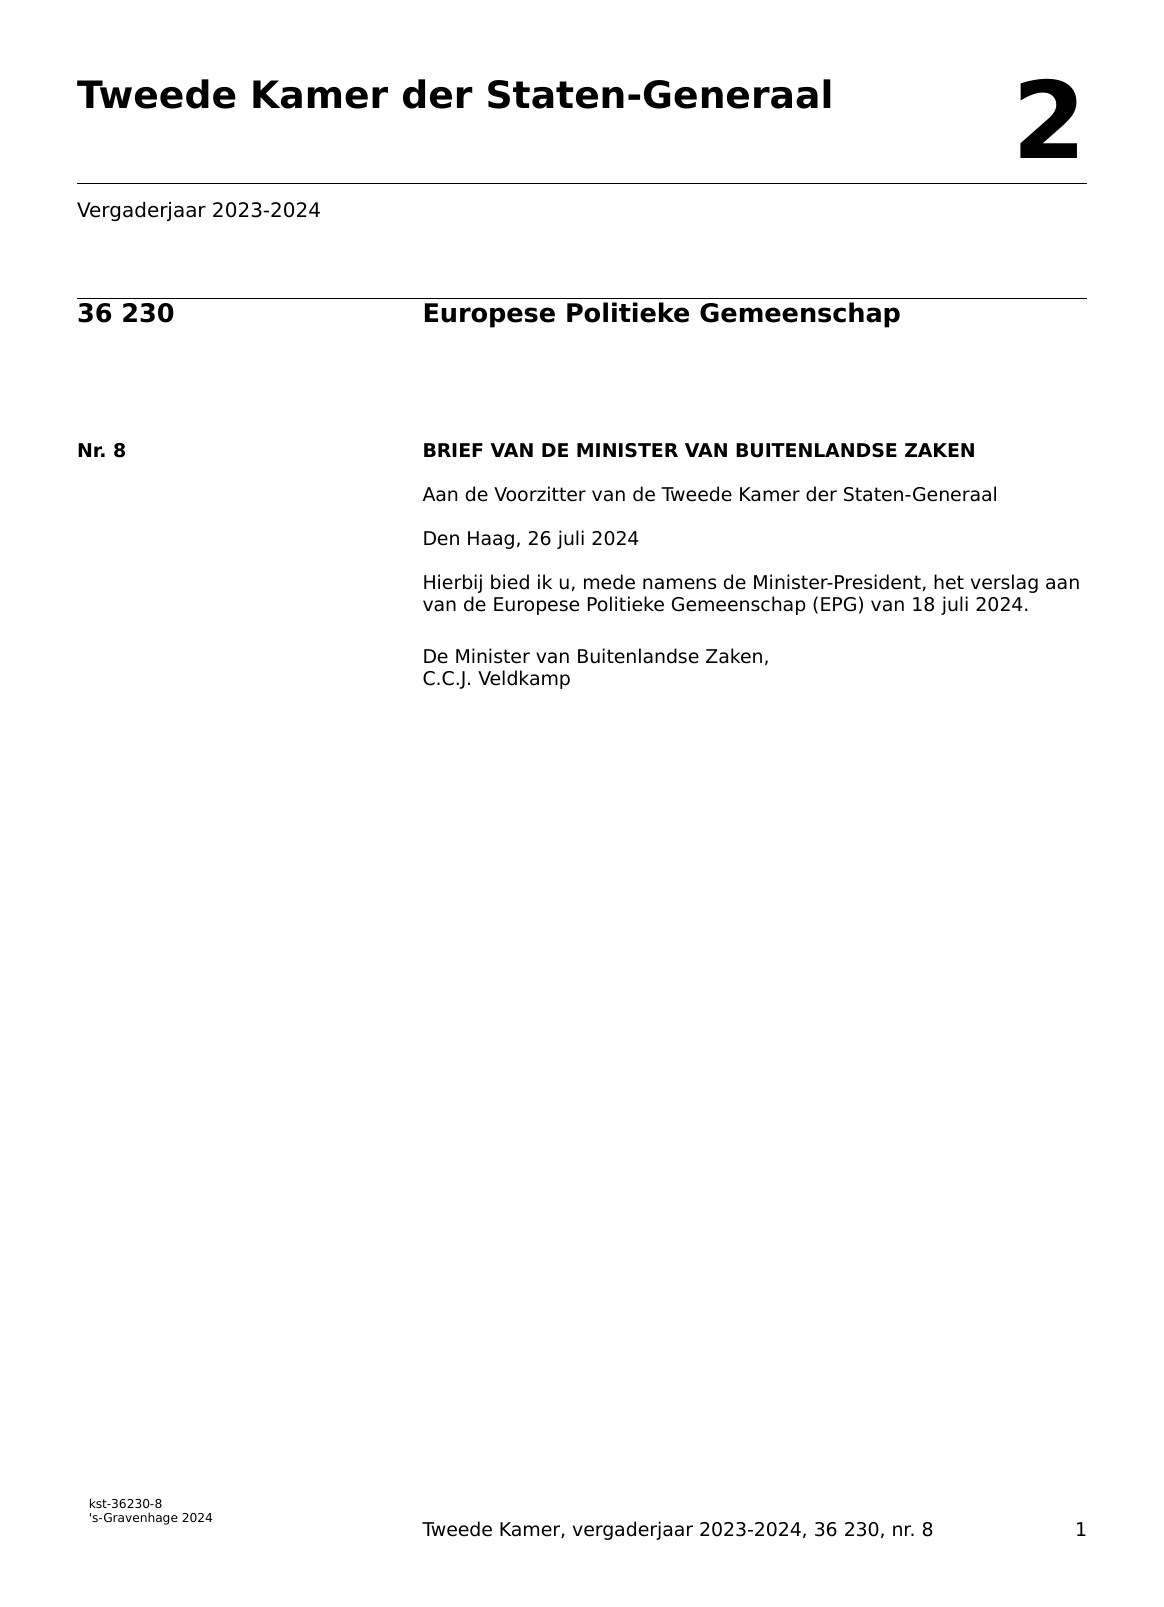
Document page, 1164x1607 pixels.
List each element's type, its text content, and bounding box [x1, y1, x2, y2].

text Hierbij bied ik u, mede namens de Minister-President, het verslag aan van de Europese Politieke Gemeenschap (EPG) van 18 juli 2024. [422, 572, 1087, 616]
subtitle 36 230 Europese Politieke Gemeenschap [77, 299, 1087, 329]
text Aan de Voorzitter van de Tweede Kamer der Staten-Generaal [422, 484, 1087, 506]
subtitle Nr. 8 BRIEF VAN DE MINISTER VAN BUITENLANDSE ZAKEN [77, 440, 1087, 462]
table_cell Vergaderjaar 2023-2024 [77, 184, 1087, 298]
text De Minister van Buitenlandse Zaken, C.C.J. Veldkamp [422, 646, 1087, 690]
table_header 2 [886, 59, 1087, 183]
text Den Haag, 26 juli 2024 [422, 528, 1087, 550]
table_header Tweede Kamer der Staten-Generaal [77, 59, 886, 183]
text kst-36230-8 [88, 1497, 323, 1511]
text 's-Gravenhage 2024 [88, 1511, 323, 1525]
